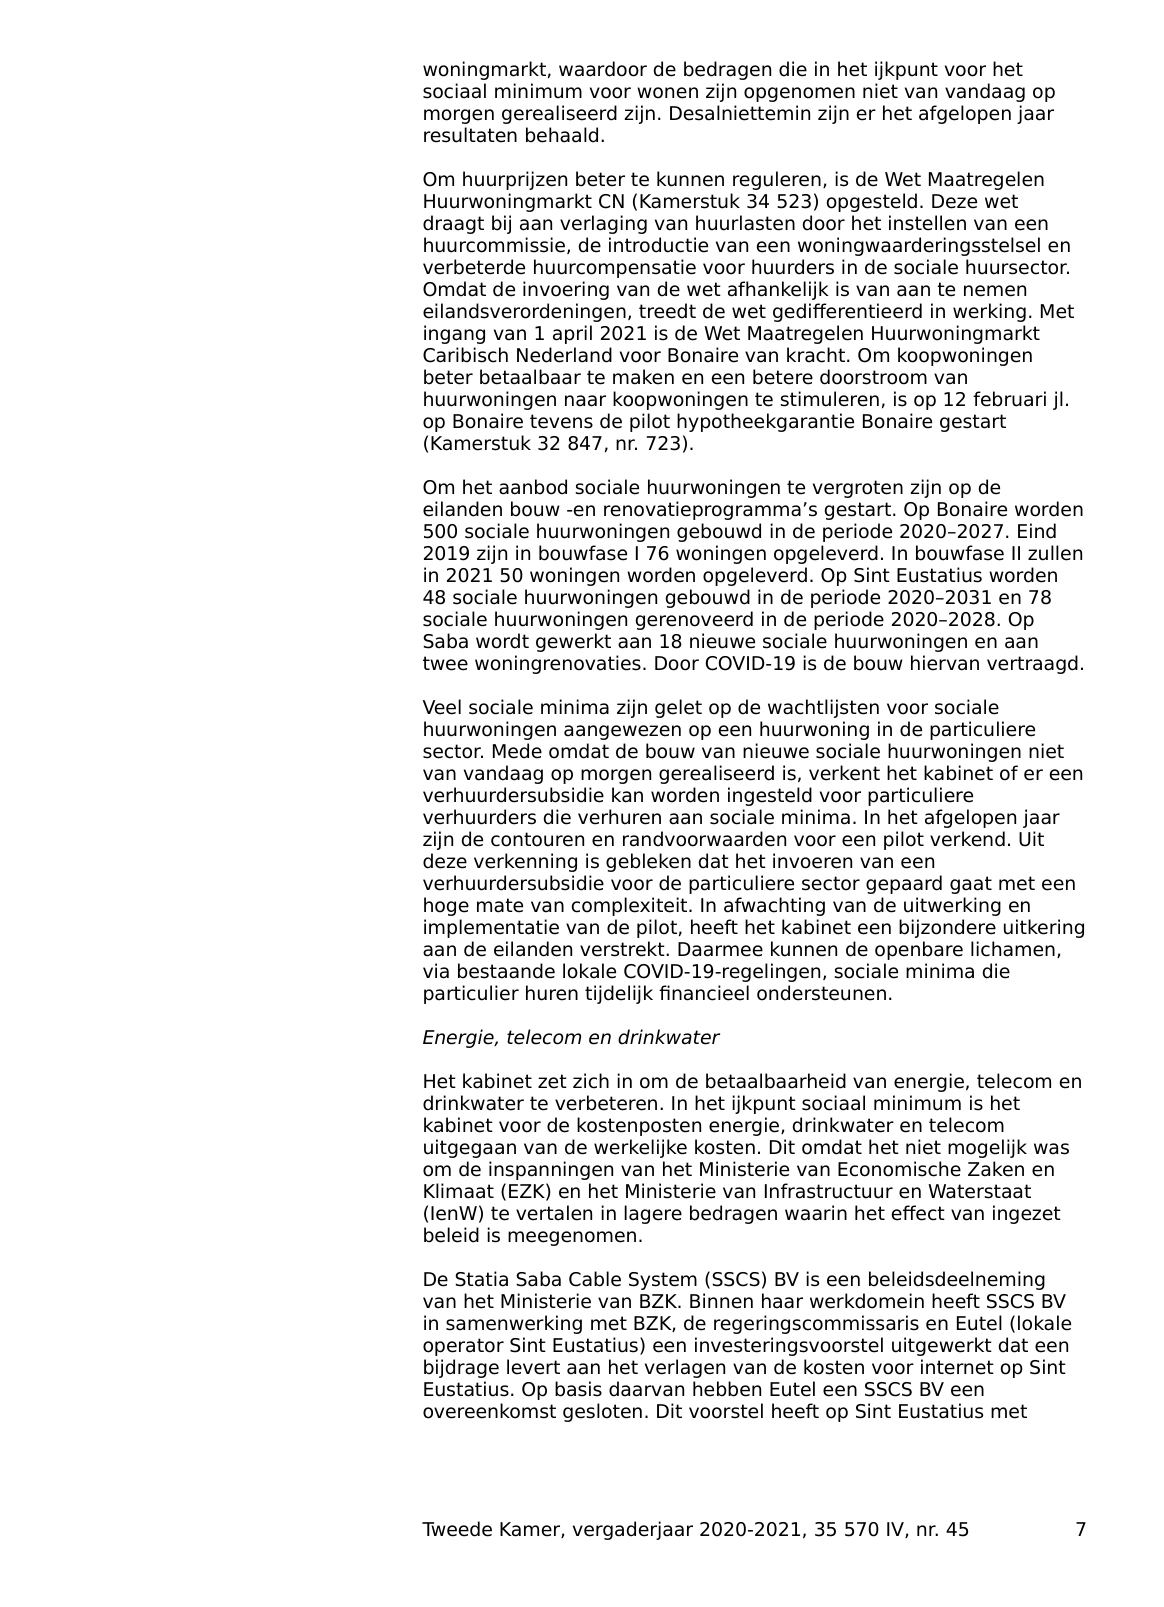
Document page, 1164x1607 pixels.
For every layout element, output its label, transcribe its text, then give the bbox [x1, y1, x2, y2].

text Veel sociale minima zijn gelet op de wachtlijsten voor sociale huurwoningen aangewezen op een huurwoning in de particuliere sector. Mede omdat de bouw van nieuwe sociale huurwoningen niet van vandaag op morgen gerealiseerd is, verkent het kabinet of er een verhuurdersubsidie kan worden ingesteld voor particuliere verhuurders die verhuren aan sociale minima. In het afgelopen jaar zijn de contouren en randvoorwaarden voor een pilot verkend. Uit deze verkenning is gebleken dat het invoeren van een verhuurdersubsidie voor de particuliere sector gepaard gaat met een hoge mate van complexiteit. In afwachting van de uitwerking en implementatie van de pilot, heeft het kabinet een bijzondere uitkering aan de eilanden verstrekt. Daarmee kunnen de openbare lichamen, via bestaande lokale COVID-19-regelingen, sociale minima die particulier huren tijdelijk financieel ondersteunen. [422, 697, 1087, 1005]
text Het kabinet zet zich in om de betaalbaarheid van energie, telecom en drinkwater te verbeteren. In het ijkpunt sociaal minimum is het kabinet voor de kostenposten energie, drinkwater en telecom uitgegaan van de werkelijke kosten. Dit omdat het niet mogelijk was om de inspanningen van het Ministerie van Economische Zaken en Klimaat (EZK) en het Ministerie van Infrastructuur en Waterstaat (IenW) te vertalen in lagere bedragen waarin het effect van ingezet beleid is meegenomen. [422, 1071, 1087, 1247]
text Om het aanbod sociale huurwoningen te vergroten zijn op de eilanden bouw -en renovatieprogramma’s gestart. Op Bonaire worden 500 sociale huurwoningen gebouwd in de periode 2020–2027. Eind 2019 zijn in bouwfase I 76 woningen opgeleverd. In bouwfase II zullen in 2021 50 woningen worden opgeleverd. Op Sint Eustatius worden 48 sociale huurwoningen gebouwd in de periode 2020–2031 en 78 sociale huurwoningen gerenoveerd in de periode 2020–2028. Op Saba wordt gewerkt aan 18 nieuwe sociale huurwoningen en aan twee woningrenovaties. Door COVID-19 is de bouw hiervan vertraagd. [422, 477, 1087, 675]
text Om huurprijzen beter te kunnen reguleren, is de Wet Maatregelen Huurwoningmarkt CN (Kamerstuk 34 523) opgesteld. Deze wet draagt bij aan verlaging van huurlasten door het instellen van een huurcommissie, de introductie van een woningwaarderingsstelsel en verbeterde huurcompensatie voor huurders in de sociale huursector. Omdat de invoering van de wet afhankelijk is van aan te nemen eilandsverordeningen, treedt de wet gedifferentieerd in werking. Met ingang van 1 april 2021 is de Wet Maatregelen Huurwoningmarkt Caribisch Nederland voor Bonaire van kracht. Om koopwoningen beter betaalbaar te maken en een betere doorstroom van huurwoningen naar koopwoningen te stimuleren, is op 12 februari jl. op Bonaire tevens de pilot hypotheekgarantie Bonaire gestart (Kamerstuk 32 847, nr. 723). [422, 169, 1087, 455]
subtitle Energie, telecom en drinkwater [422, 1027, 1087, 1049]
text De Statia Saba Cable System (SSCS) BV is een beleidsdeelneming van het Ministerie van BZK. Binnen haar werkdomein heeft SSCS BV in samenwerking met BZK, de regeringscommissaris en Eutel (lokale operator Sint Eustatius) een investeringsvoorstel uitgewerkt dat een bijdrage levert aan het verlagen van de kosten voor internet op Sint Eustatius. Op basis daarvan hebben Eutel een SSCS BV een overeenkomst gesloten. Dit voorstel heeft op Sint Eustatius met [422, 1269, 1087, 1423]
text woningmarkt, waardoor de bedragen die in het ijkpunt voor het sociaal minimum voor wonen zijn opgenomen niet van vandaag op morgen gerealiseerd zijn. Desalniettemin zijn er het afgelopen jaar resultaten behaald. [422, 59, 1087, 147]
